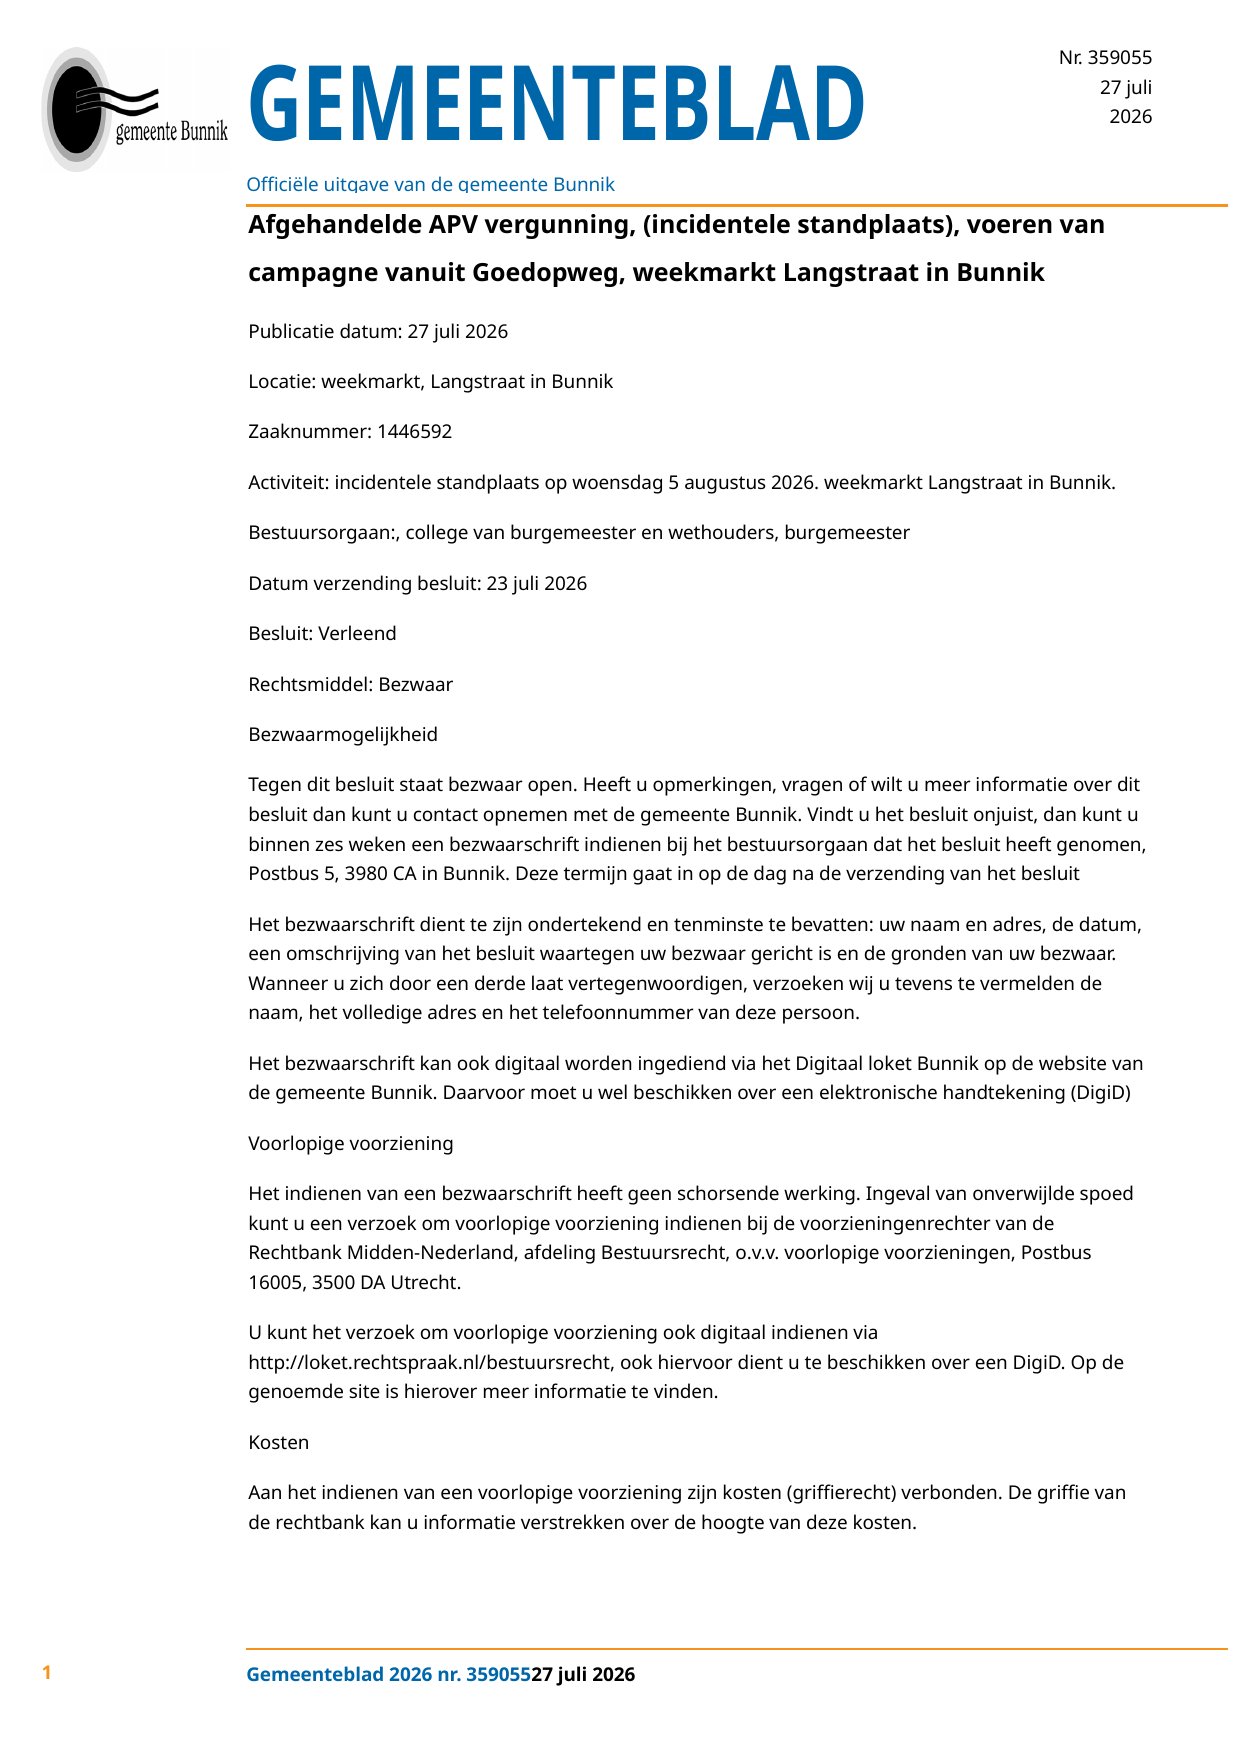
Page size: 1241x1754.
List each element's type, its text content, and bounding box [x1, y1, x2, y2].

text Besluit: Verleend [248, 620, 1152, 646]
text Het indienen van een bezwaarschrift heeft geen schorsende werking. Ingeval van onverwijlde spoed kunt u een verzoek om voorlopige voorziening indienen bij de voorzieningenrechter van de Rechtbank Midden-Nederland, afdeling Bestuursrecht, o.v.v. voorlopige voorzieningen, Postbus 16005, 3500 DA Utrecht. [248, 1180, 1152, 1295]
text Zaaknummer: 1446592 [248, 419, 1152, 444]
text Bezwaarmogelijkheid [248, 721, 1152, 747]
text Bestuursorgaan:, college van burgemeester en wethouders, burgemeester [248, 519, 1152, 545]
text Datum verzending besluit: 23 juli 2026 [248, 570, 1152, 596]
text Locatie: weekmarkt, Langstraat in Bunnik [248, 368, 1152, 394]
text Het bezwaarschrift dient te zijn ondertekend en tenminste te bevatten: uw naam en adres, de datum, een omschrijving van het besluit waartegen uw bezwaar gericht is en de gronden van uw bezwaar. Wanneer u zich door een derde laat vertegenwoordigen, verzoeken wij u tevens te vermelden de naam, het volledige adres en het telefoonnummer van deze persoon. [248, 911, 1152, 1025]
text Rechtsmiddel: Bezwaar [248, 671, 1152, 697]
text Kosten [248, 1429, 1152, 1455]
text Aan het indienen van een voorlopige voorziening zijn kosten (griffierecht) verbonden. De griffie van de rechtbank kan u informatie verstrekken over de hoogte van deze kosten. [248, 1479, 1152, 1535]
text Tegen dit besluit staat bezwaar open. Heeft u opmerkingen, vragen of wilt u meer informatie over dit besluit dan kunt u contact opnemen met de gemeente Bunnik. Vindt u het besluit onjuist, dan kunt u binnen zes weken een bezwaarschrift indienen bij het bestuursorgaan dat het besluit heeft genomen, Postbus 5, 3980 CA in Bunnik. Deze termijn gaat in op de dag na de verzending van het besluit [248, 772, 1152, 886]
text Het bezwaarschrift kan ook digitaal worden ingediend via het Digitaal loket Bunnik op de website van de gemeente Bunnik. Daarvoor moet u wel beschikken over een elektronische handtekening (DigiD) [248, 1050, 1152, 1105]
text Voorlopige voorziening [248, 1130, 1152, 1156]
text Afgehandelde APV vergunning, (incidentele standplaats), voeren van campagne vanuit Goedopweg, weekmarkt Langstraat in Bunnik [248, 207, 1152, 288]
picture [41, 47, 231, 172]
text Activiteit: incidentele standplaats op woensdag 5 augustus 2026. weekmarkt Langstraat in Bunnik. [248, 469, 1152, 495]
text Publicatie datum: 27 juli 2026 [248, 318, 1152, 344]
text U kunt het verzoek om voorlopige voorziening ook digitaal indienen via http://loket.rechtspraak.nl/bestuursrecht, ook hiervoor dient u te beschikken over een DigiD. Op de genoemde site is hierover meer informatie te vinden. [248, 1319, 1152, 1404]
